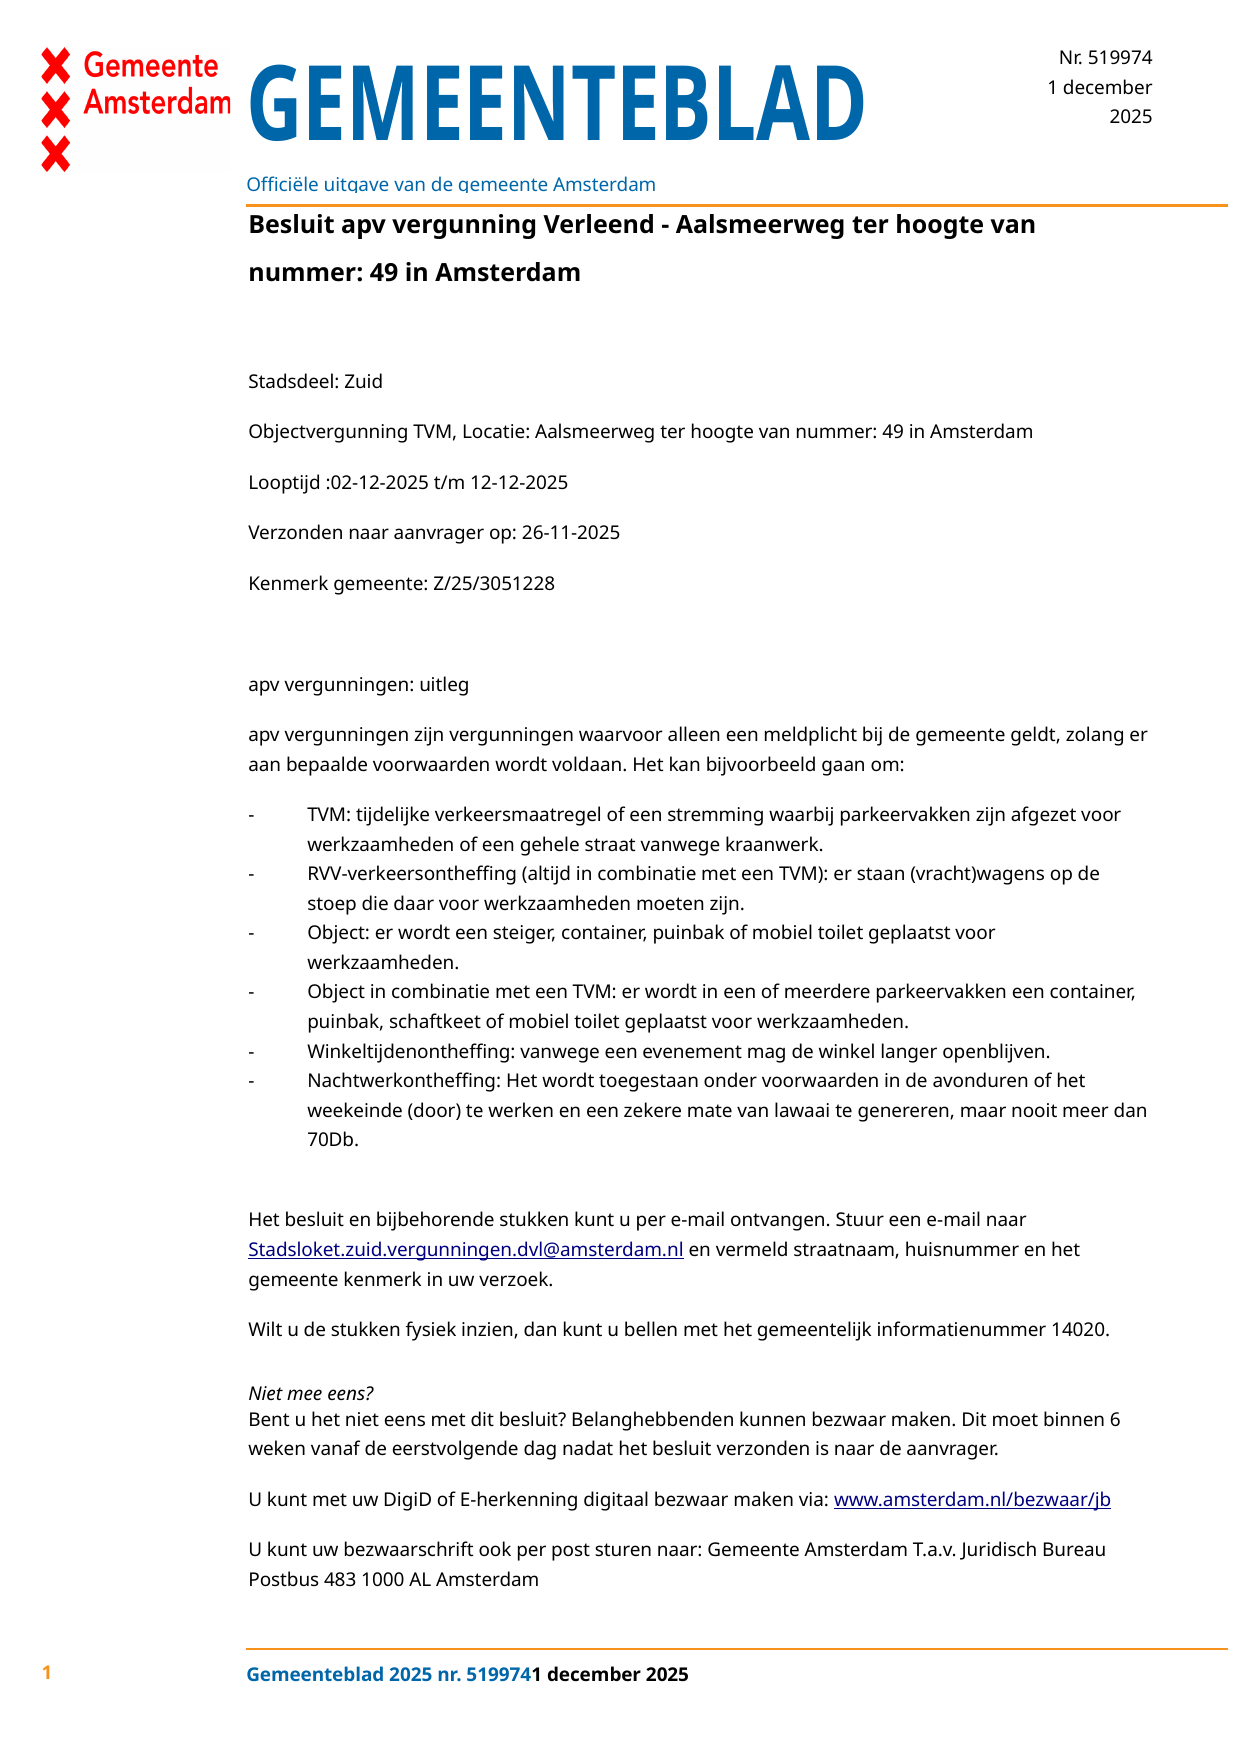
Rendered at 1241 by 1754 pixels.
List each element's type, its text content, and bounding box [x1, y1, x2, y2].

list TVM: tijdelijke verkeersmaatregel of een stremming waarbij parkeervakken zijn afgezet voor werkzaamheden of een gehele straat vanwege kraanwerk. [248, 801, 1152, 857]
text apv vergunningen zijn vergunningen waarvoor alleen een meldplicht bij de gemeente geldt, zolang er aan bepaalde voorwaarden wordt voldaan. Het kan bijvoorbeeld gaan om: [248, 721, 1152, 777]
text Het besluit en bijbehorende stukken kunt u per e-mail ontvangen. Stuur een e-mail naar Stadsloket.zuid.vergunningen.dvl@amsterdam.nl en vermeld straatnaam, huisnummer en het gemeente kenmerk in uw verzoek. [248, 1207, 1152, 1292]
list Object: er wordt een steiger, container, puinbak of mobiel toilet geplaatst voor werkzaamheden. [248, 919, 1152, 975]
list Object in combinatie met een TVM: er wordt in een of meerdere parkeervakken een container, puinbak, schaftkeet of mobiel toilet geplaatst voor werkzaamheden. [248, 979, 1152, 1034]
text Verzonden naar aanvrager op: 26-11-2025 [248, 519, 1152, 545]
list Nachtwerkontheffing: Het wordt toegestaan onder voorwaarden in de avonduren of het weekeinde (door) te werken en een zekere mate van lawaai te genereren, maar nooit meer dan 70Db. [248, 1067, 1152, 1152]
text U kunt uw bezwaarschrift ook per post sturen naar: Gemeente Amsterdam T.a.v. Juridisch Bureau Postbus 483 1000 AL Amsterdam [248, 1536, 1152, 1592]
text Objectvergunning TVM, Locatie: Aalsmeerweg ter hoogte van nummer: 49 in Amsterdam [248, 419, 1152, 444]
text Niet mee eens? [248, 1380, 1152, 1406]
text Kenmerk gemeente: Z/25/3051228 [248, 570, 1152, 596]
text Wilt u de stukken fysiek inzien, dan kunt u bellen met het gemeentelijk informatienummer 14020. [248, 1316, 1152, 1342]
text apv vergunningen: uitleg [248, 671, 1152, 697]
text Bent u het niet eens met dit besluit? Belanghebbenden kunnen bezwaar maken. Dit moet binnen 6 weken vanaf de eerstvolgende dag nadat het besluit verzonden is naar de aanvrager. [248, 1406, 1152, 1461]
text Stadsdeel: Zuid [248, 368, 1152, 394]
text U kunt met uw DigiD of E-herkenning digitaal bezwaar maken via: www.amsterdam.nl/bezwaar/jb [248, 1486, 1152, 1512]
list RVV-verkeersontheffing (altijd in combinatie met een TVM): er staan (vracht)wagens op de stoep die daar voor werkzaamheden moeten zijn. [248, 860, 1152, 916]
picture [41, 47, 231, 172]
text Looptijd :02-12-2025 t/m 12-12-2025 [248, 469, 1152, 495]
list Winkeltijdenontheffing: vanwege een evenement mag de winkel langer openblijven. [248, 1038, 1152, 1064]
text Besluit apv vergunning Verleend - Aalsmeerweg ter hoogte van nummer: 49 in Amsterdam [248, 207, 1152, 288]
